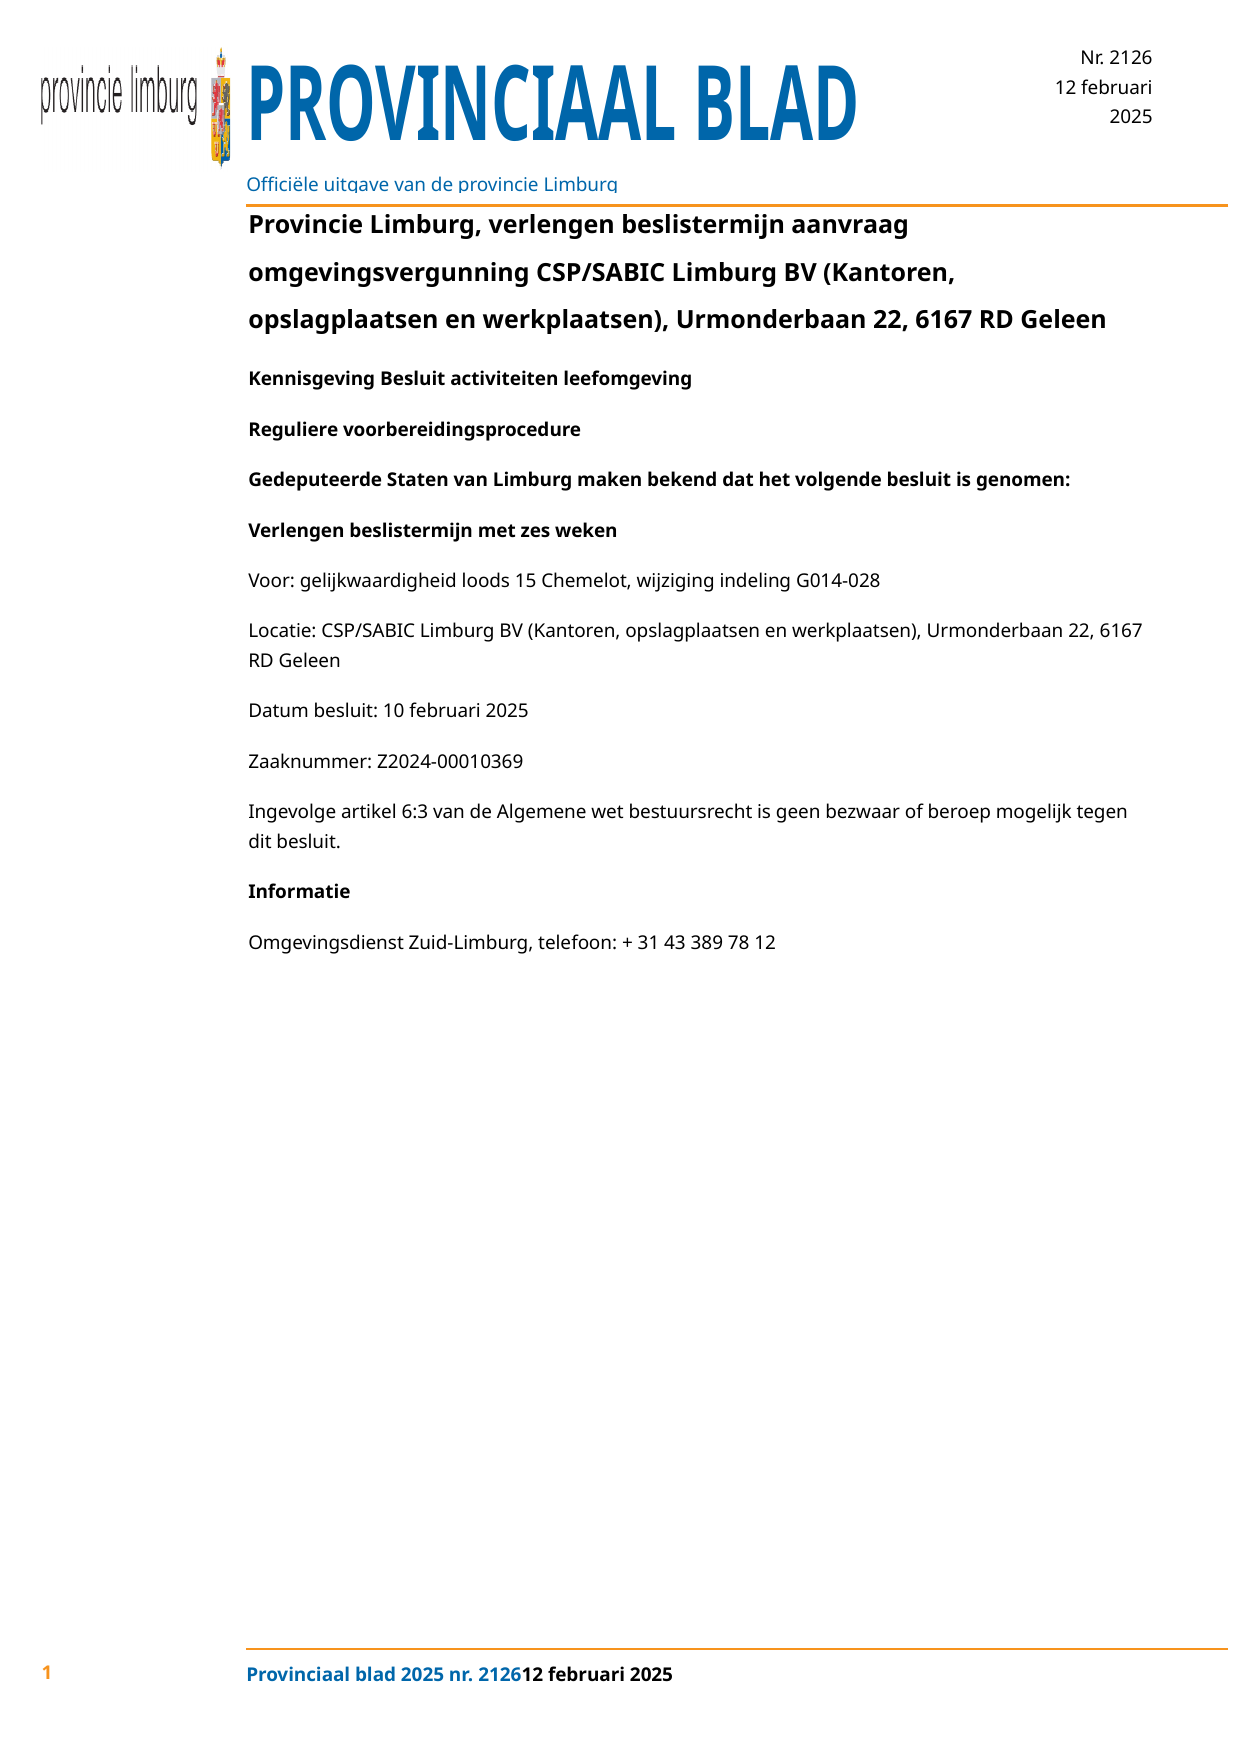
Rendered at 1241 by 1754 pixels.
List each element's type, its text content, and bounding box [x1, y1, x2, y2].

text Gedeputeerde Staten van Limburg maken bekend dat het volgende besluit is genomen: [248, 466, 1152, 492]
text Verlengen beslistermijn met zes weken [248, 517, 1152, 542]
text Omgevingsdienst Zuid-Limburg, telefoon: + 31 43 389 78 12 [248, 929, 1152, 954]
text Provincie Limburg, verlengen beslistermijn aanvraag omgevingsvergunning CSP/SABIC Limburg BV (Kantoren, opslagplaatsen en werkplaatsen), Urmonderbaan 22, 6167 RD Geleen [248, 207, 1152, 336]
text Ingevolge artikel 6:3 van de Algemene wet bestuursrecht is geen bezwaar of beroep mogelijk tegen dit besluit. [248, 798, 1152, 854]
picture [41, 47, 231, 172]
text Informatie [248, 878, 1152, 904]
text Zaaknummer: Z2024-00010369 [248, 748, 1152, 774]
text Voor: gelijkwaardigheid loods 15 Chemelot, wijziging indeling G014-028 [248, 567, 1152, 593]
text Reguliere voorbereidingsprocedure [248, 416, 1152, 442]
text Kennisgeving Besluit activiteiten leefomgeving [248, 366, 1152, 391]
text Datum besluit: 10 februari 2025 [248, 698, 1152, 723]
text Locatie: CSP/SABIC Limburg BV (Kantoren, opslagplaatsen en werkplaatsen), Urmonderbaan 22, 6167 RD Geleen [248, 618, 1152, 673]
